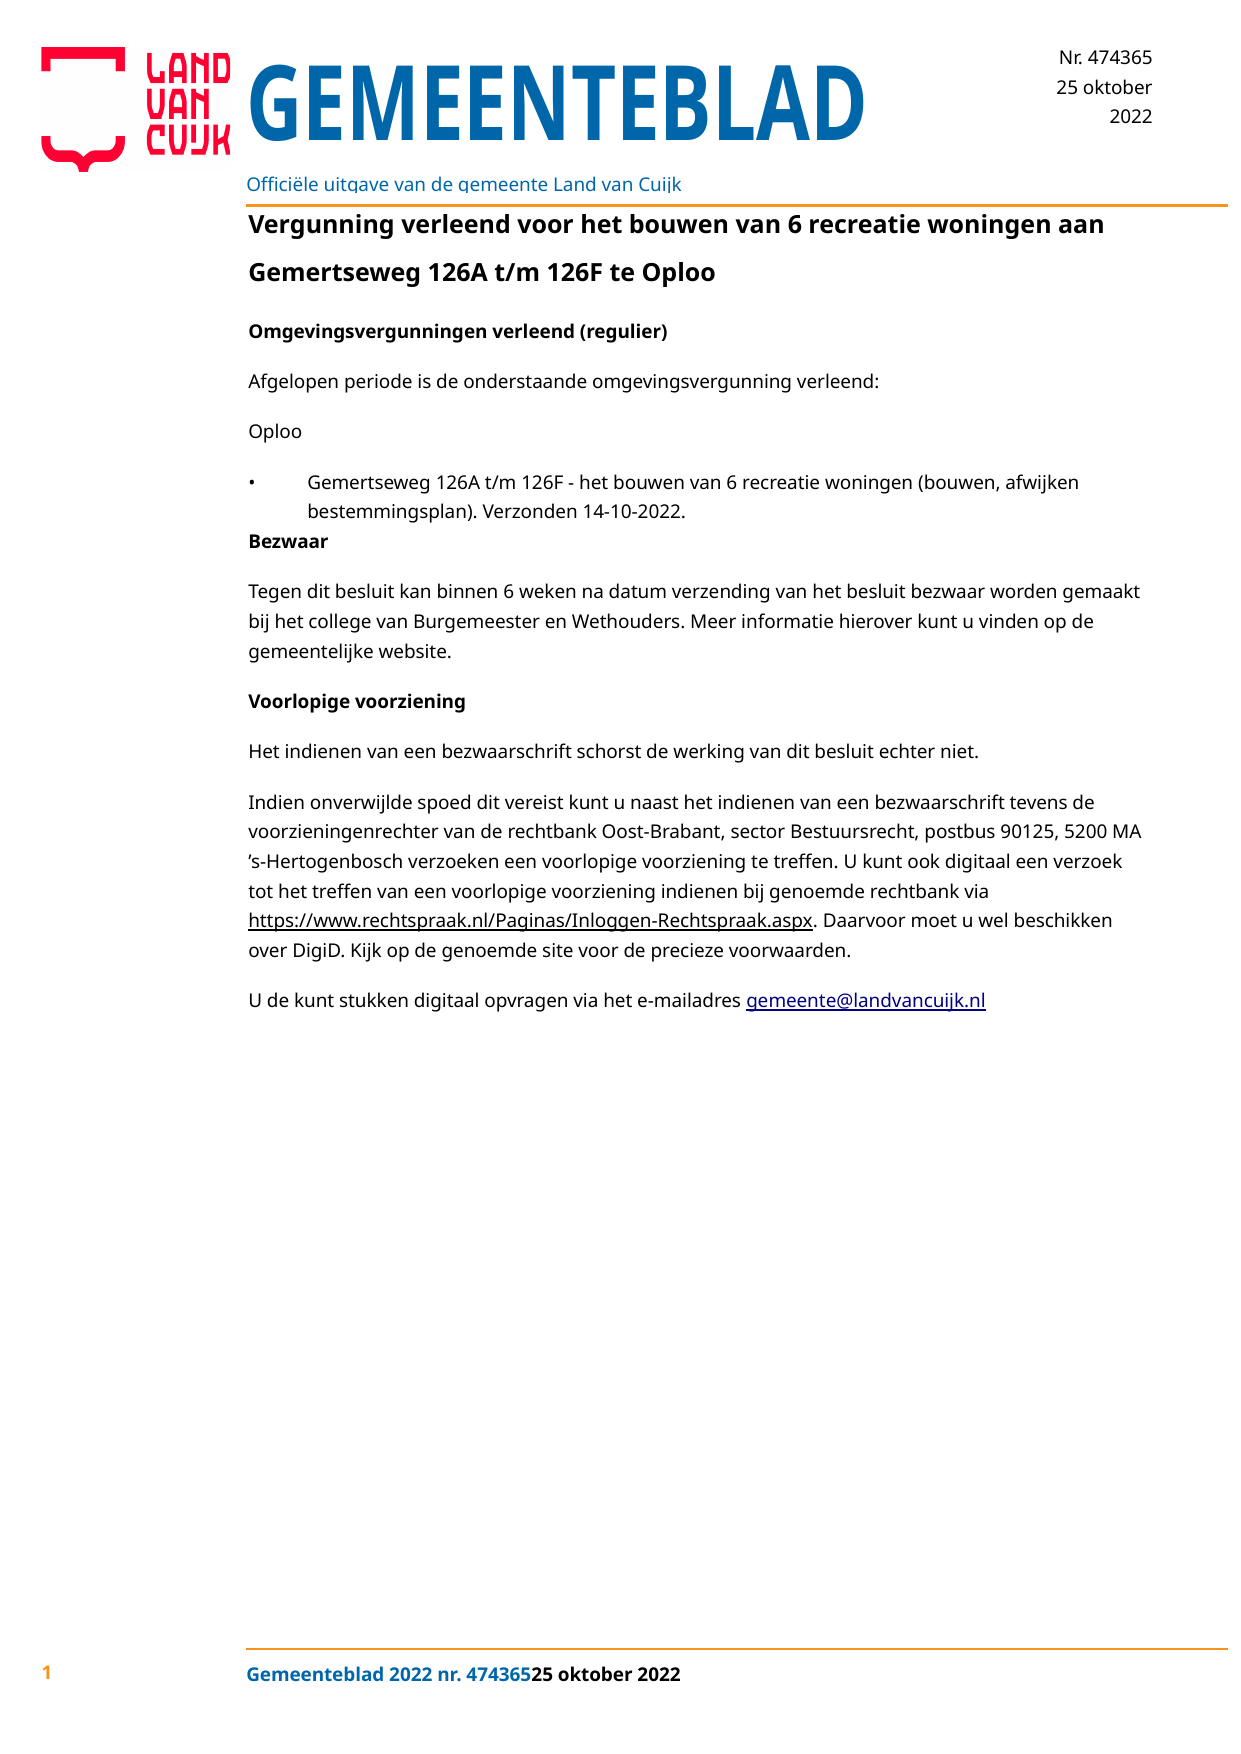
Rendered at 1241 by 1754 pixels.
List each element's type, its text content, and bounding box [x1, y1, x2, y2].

text Afgelopen periode is de onderstaande omgevingsvergunning verleend: [248, 368, 1152, 394]
text Bezwaar [248, 528, 1152, 554]
text Oploo [248, 419, 1152, 444]
text Voorlopige voorziening [248, 688, 1152, 714]
text U de kunt stukken digitaal opvragen via het e-mailadres gemeente@landvancuijk.nl [248, 987, 1152, 1013]
list Gemertseweg 126A t/m 126F - het bouwen van 6 recreatie woningen (bouwen, afwijken bestemmingsplan). Verzonden 14-10-2022. [248, 469, 1152, 524]
text Het indienen van een bezwaarschrift schorst de werking van dit besluit echter niet. [248, 739, 1152, 764]
picture [41, 47, 231, 172]
text Omgevingsvergunningen verleend (regulier) [248, 318, 1152, 344]
text Indien onverwijlde spoed dit vereist kunt u naast het indienen van een bezwaarschrift tevens de voorzieningenrechter van de rechtbank Oost-Brabant, sector Bestuursrecht, postbus 90125, 5200 MA ’s-Hertogenbosch verzoeken een voorlopige voorziening te treffen. U kunt ook digitaal een verzoek tot het treffen van een voorlopige voorziening indienen bij genoemde rechtbank via https://www.rechtspraak.nl/Paginas/Inloggen-Rechtspraak.aspx. Daarvoor moet u wel beschikken over DigiD. Kijk op de genoemde site voor de precieze voorwaarden. [248, 789, 1152, 963]
text Vergunning verleend voor het bouwen van 6 recreatie woningen aan Gemertseweg 126A t/m 126F te Oploo [248, 207, 1152, 288]
text Tegen dit besluit kan binnen 6 weken na datum verzending van het besluit bezwaar worden gemaakt bij het college van Burgemeester en Wethouders. Meer informatie hierover kunt u vinden op de gemeentelijke website. [248, 579, 1152, 664]
